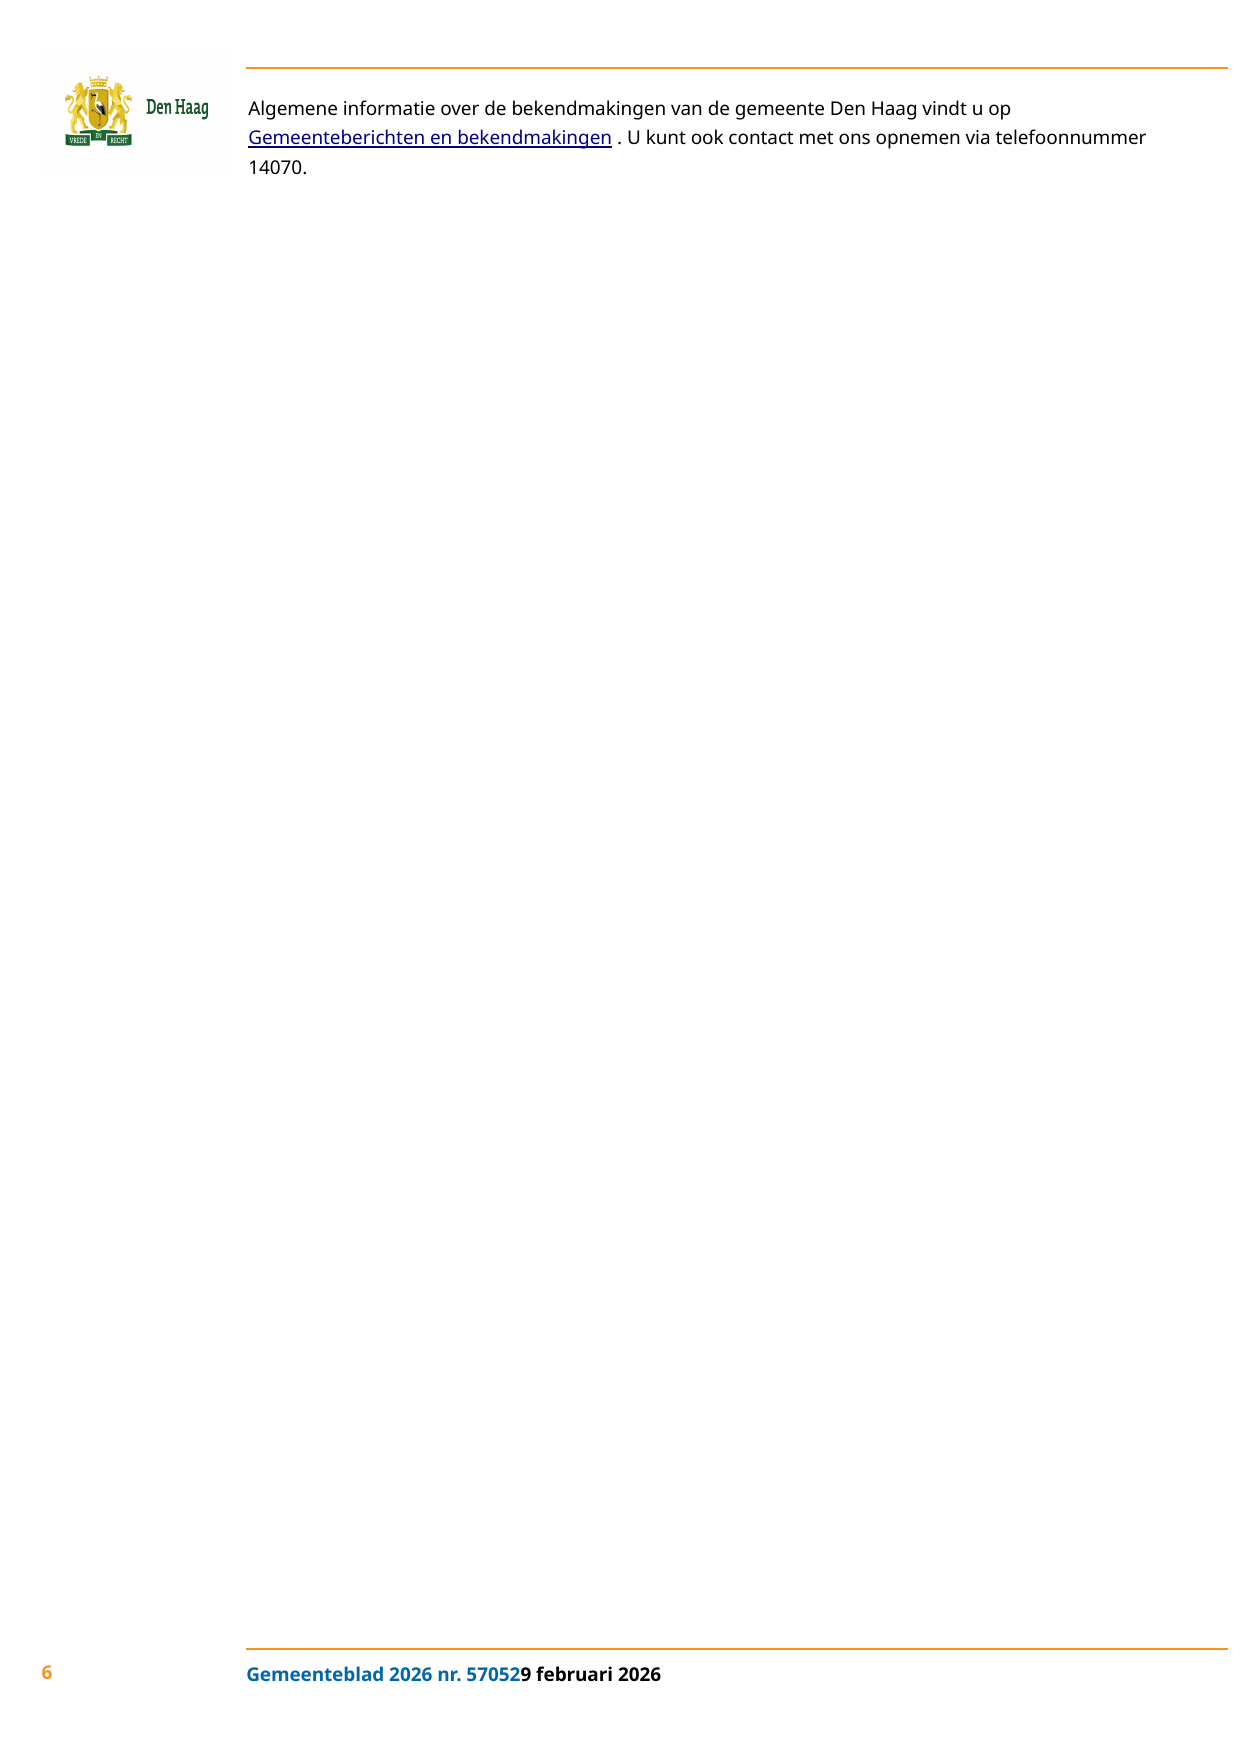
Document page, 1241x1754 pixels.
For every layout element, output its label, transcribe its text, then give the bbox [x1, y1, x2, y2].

picture [41, 47, 231, 172]
text Algemene informatie over de bekendmakingen van de gemeente Den Haag vindt u op Gemeenteberichten en bekendmakingen . U kunt ook contact met ons opnemen via telefoonnummer 14070. [248, 95, 1152, 180]
